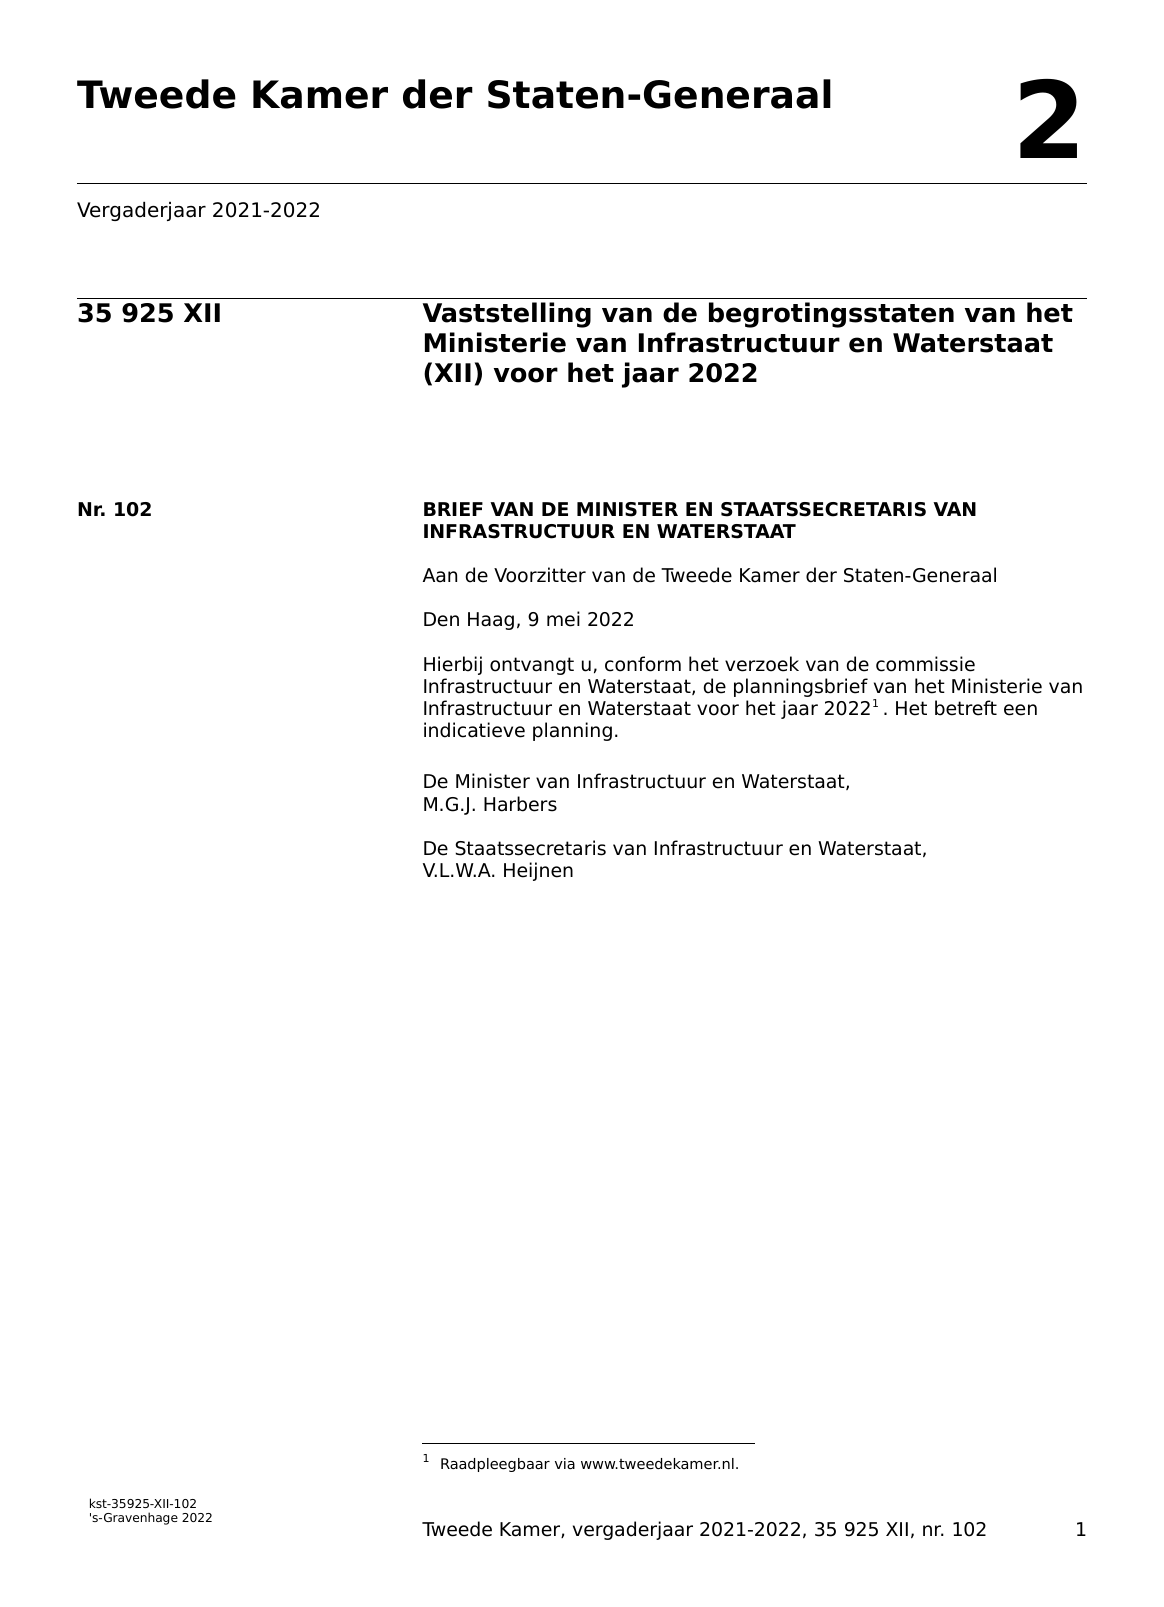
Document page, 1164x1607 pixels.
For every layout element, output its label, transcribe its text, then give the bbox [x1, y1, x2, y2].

table_header 2 [886, 59, 1087, 183]
subtitle 35 925 XII Vaststelling van de begrotingsstaten van het Ministerie van Infrastructuur en Waterstaat (XII) voor het jaar 2022 [77, 299, 1087, 388]
text 's-Gravenhage 2022 [88, 1511, 323, 1525]
subtitle Nr. 102 BRIEF VAN DE MINISTER EN STAATSSECRETARIS VAN INFRASTRUCTUUR EN WATERSTAAT [77, 499, 1087, 543]
text kst-35925-XII-102 [88, 1497, 323, 1511]
text Raadpleegbaar via www.tweedekamer.nl. [422, 1452, 1087, 1474]
text Hierbij ontvangt u, conform het verzoek van de commissie Infrastructuur en Waterstaat, de planningsbrief van het Ministerie van Infrastructuur en Waterstaat voor het jaar 2022. Het betreft een indicatieve planning. [422, 653, 1087, 741]
text De Staatssecretaris van Infrastructuur en Waterstaat, V.L.W.A. Heijnen [422, 838, 1087, 882]
text De Minister van Infrastructuur en Waterstaat, M.G.J. Harbers [422, 771, 1087, 815]
table_cell Vergaderjaar 2021-2022 [77, 184, 1087, 298]
table_header Tweede Kamer der Staten-Generaal [77, 59, 886, 183]
text Den Haag, 9 mei 2022 [422, 609, 1087, 631]
text Aan de Voorzitter van de Tweede Kamer der Staten-Generaal [422, 565, 1087, 587]
